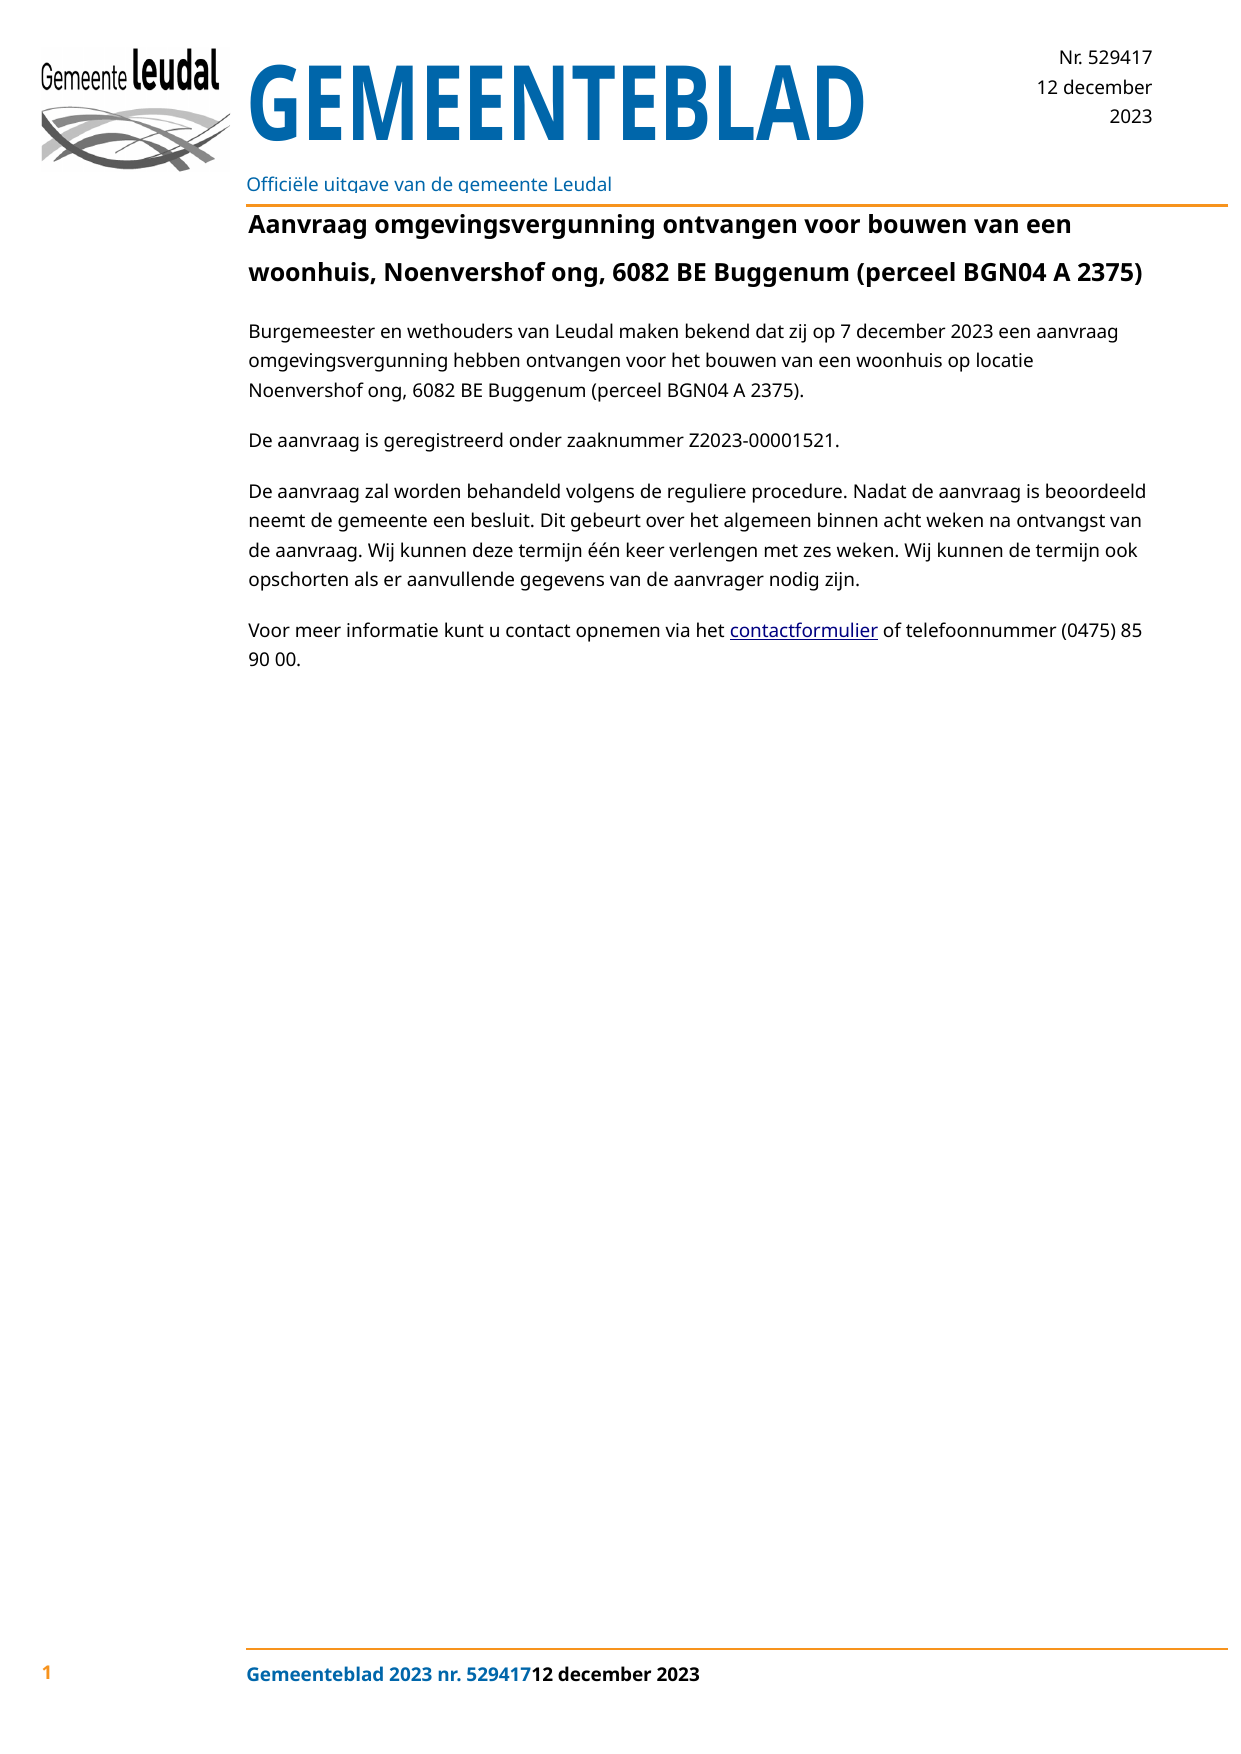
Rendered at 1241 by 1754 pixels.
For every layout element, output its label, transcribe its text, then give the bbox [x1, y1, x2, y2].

text Voor meer informatie kunt u contact opnemen via het contactformulier of telefoonnummer (0475) 85 90 00. [248, 617, 1152, 672]
text De aanvraag zal worden behandeld volgens de reguliere procedure. Nadat de aanvraag is beoordeeld neemt de gemeente een besluit. Dit gebeurt over het algemeen binnen acht weken na ontvangst van de aanvraag. Wij kunnen deze termijn één keer verlengen met zes weken. Wij kunnen de termijn ook opschorten als er aanvullende gegevens van de aanvrager nodig zijn. [248, 478, 1152, 592]
text Burgemeester en wethouders van Leudal maken bekend dat zij op 7 december 2023 een aanvraag omgevingsvergunning hebben ontvangen voor het bouwen van een woonhuis op locatie Noenvershof ong, 6082 BE Buggenum (perceel BGN04 A 2375). [248, 318, 1152, 403]
text Aanvraag omgevingsvergunning ontvangen voor bouwen van een woonhuis, Noenvershof ong, 6082 BE Buggenum (perceel BGN04 A 2375) [248, 207, 1152, 288]
picture [41, 47, 231, 172]
text De aanvraag is geregistreerd onder zaaknummer Z2023-00001521. [248, 427, 1152, 453]
